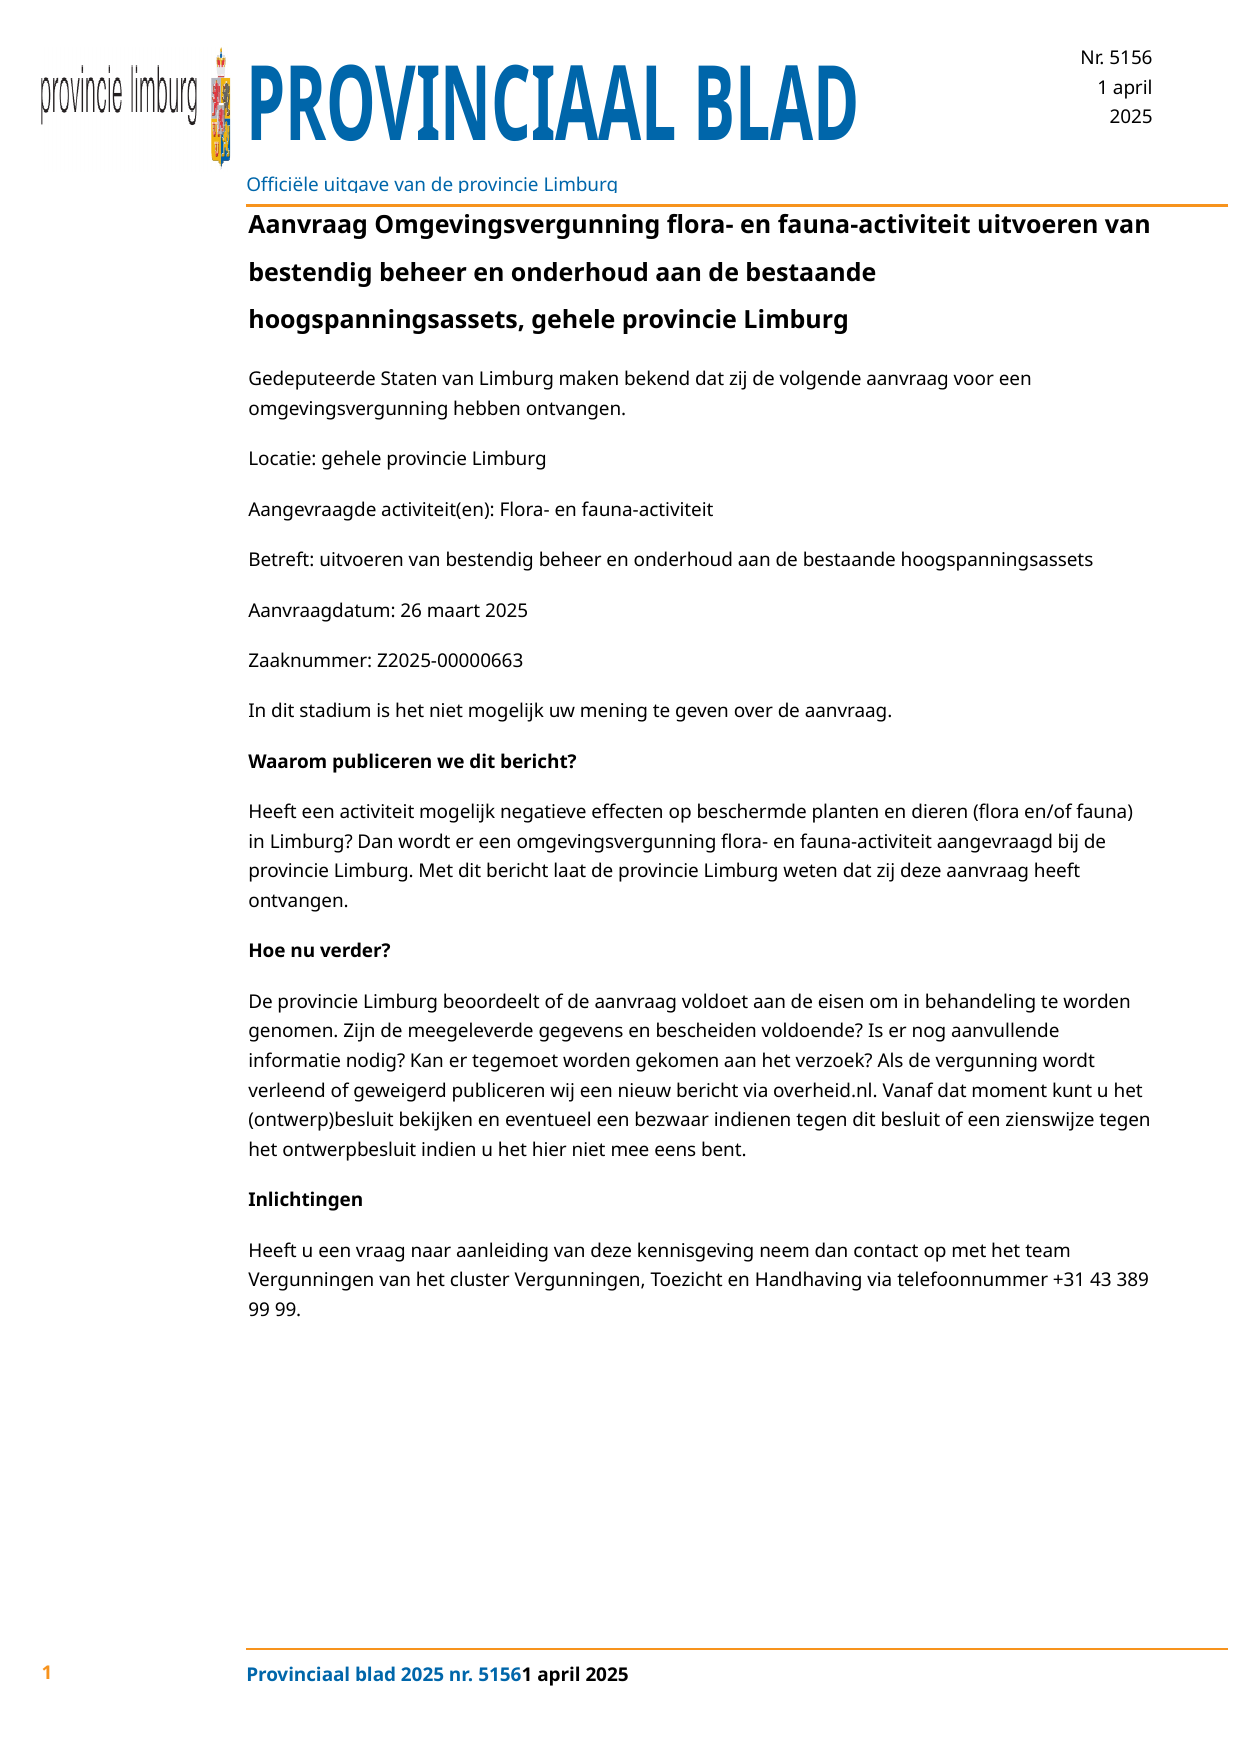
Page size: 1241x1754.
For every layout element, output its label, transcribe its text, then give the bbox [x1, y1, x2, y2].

text Locatie: gehele provincie Limburg [248, 446, 1152, 471]
text Aanvraag Omgevingsvergunning flora- en fauna-activiteit uitvoeren van bestendig beheer en onderhoud aan de bestaande hoogspanningsassets, gehele provincie Limburg [248, 207, 1152, 336]
text Gedeputeerde Staten van Limburg maken bekend dat zij de volgende aanvraag voor een omgevingsvergunning hebben ontvangen. [248, 366, 1152, 421]
text Inlichtingen [248, 1186, 1152, 1212]
text Aangevraagde activiteit(en): Flora- en fauna-activiteit [248, 496, 1152, 522]
text Heeft een activiteit mogelijk negatieve effecten op beschermde planten en dieren (flora en/of fauna) in Limburg? Dan wordt er een omgevingsvergunning flora- en fauna-activiteit aangevraagd bij de provincie Limburg. Met dit bericht laat de provincie Limburg weten dat zij deze aanvraag heeft ontvangen. [248, 798, 1152, 913]
text Waarom publiceren we dit bericht? [248, 748, 1152, 774]
text De provincie Limburg beoordeelt of de aanvraag voldoet aan de eisen om in behandeling te worden genomen. Zijn de meegeleverde gegevens en bescheiden voldoende? Is er nog aanvullende informatie nodig? Kan er tegemoet worden gekomen aan het verzoek? Als de vergunning wordt verleend of geweigerd publiceren wij een nieuw bericht via overheid.nl. Vanaf dat moment kunt u het (ontwerp)besluit bekijken en eventueel een bezwaar indienen tegen dit besluit of een zienswijze tegen het ontwerpbesluit indien u het hier niet mee eens bent. [248, 988, 1152, 1162]
text Heeft u een vraag naar aanleiding van deze kennisgeving neem dan contact op met het team Vergunningen van het cluster Vergunningen, Toezicht en Handhaving via telefoonnummer +31 43 389 99 99. [248, 1237, 1152, 1322]
text Zaaknummer: Z2025-00000663 [248, 647, 1152, 673]
text Aanvraagdatum: 26 maart 2025 [248, 597, 1152, 622]
text Hoe nu verder? [248, 938, 1152, 963]
text In dit stadium is het niet mogelijk uw mening te geven over de aanvraag. [248, 698, 1152, 723]
text Betreft: uitvoeren van bestendig beheer en onderhoud aan de bestaande hoogspanningsassets [248, 546, 1152, 572]
picture [41, 47, 231, 172]
